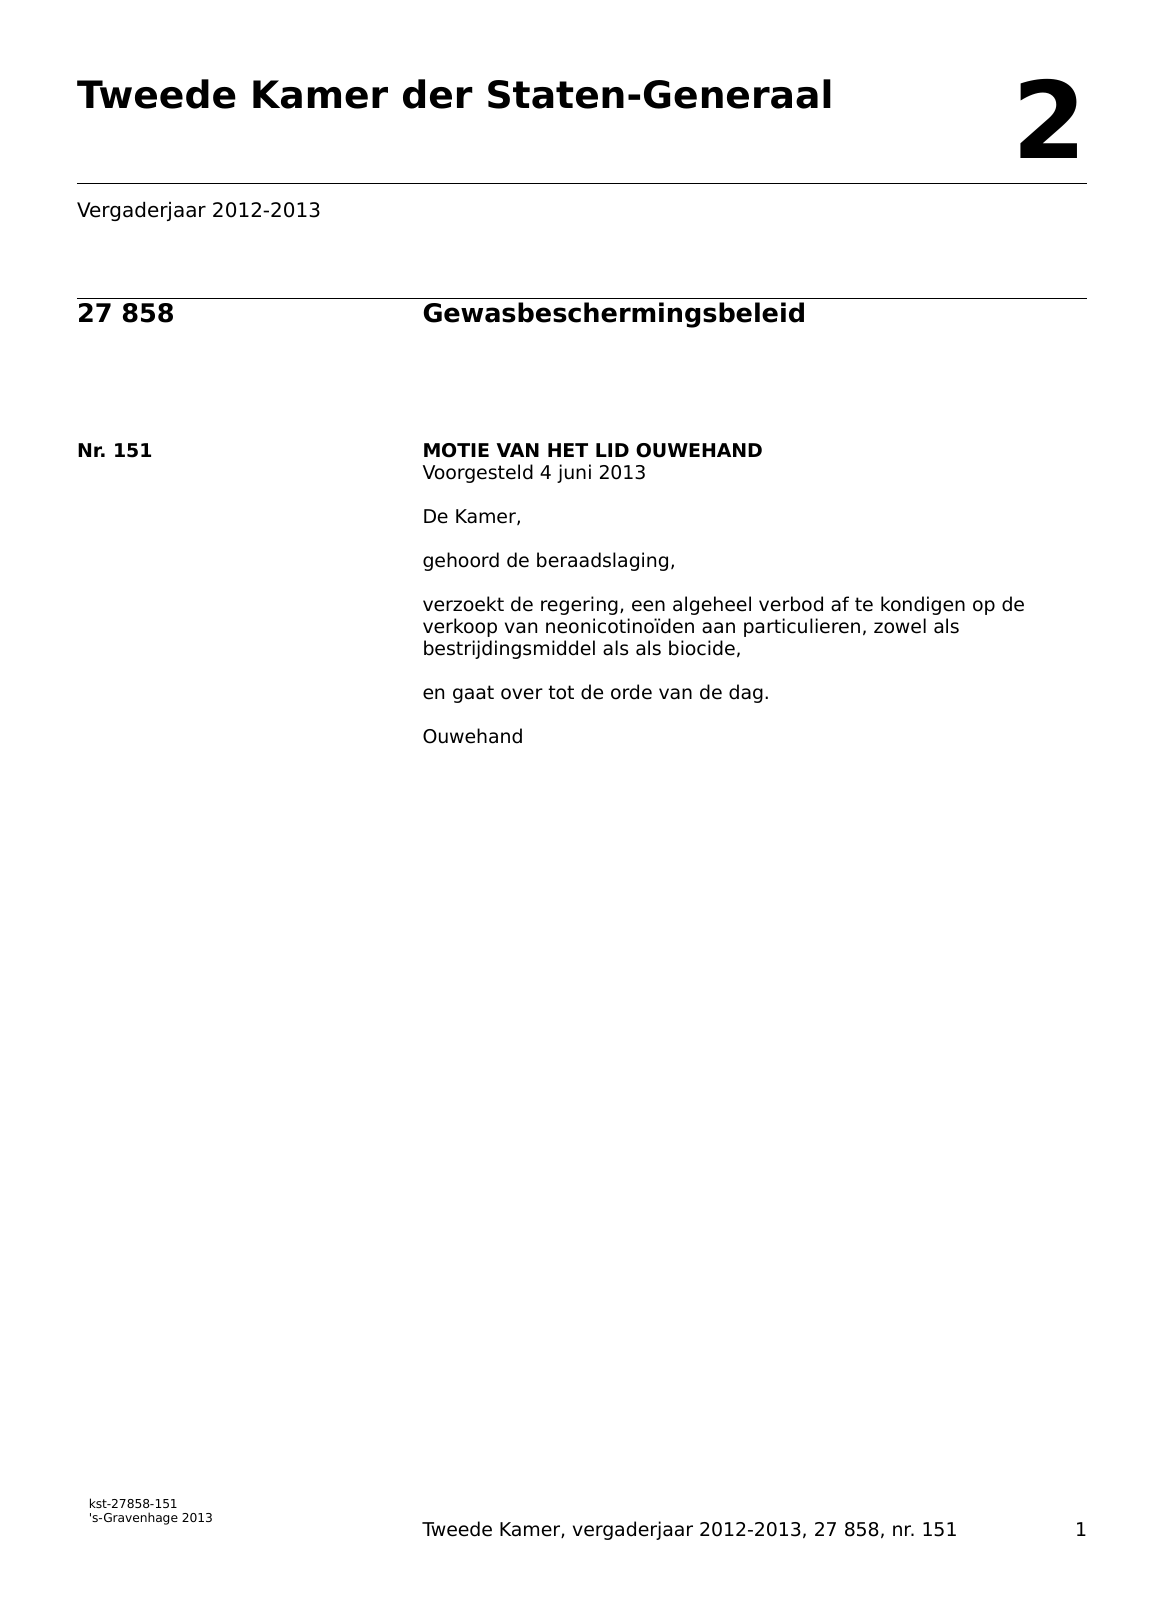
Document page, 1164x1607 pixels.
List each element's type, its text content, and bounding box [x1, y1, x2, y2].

subtitle Nr. 151 MOTIE VAN HET LID OUWEHAND [77, 440, 1087, 462]
subtitle 27 858 Gewasbeschermingsbeleid [77, 299, 1087, 329]
table_header 2 [886, 59, 1087, 183]
text gehoord de beraadslaging, [422, 550, 1087, 572]
text verzoekt de regering, een algeheel verbod af te kondigen op de verkoop van neonicotinoïden aan particulieren, zowel als bestrijdingsmiddel als als biocide, [422, 594, 1087, 660]
text kst-27858-151 [88, 1497, 323, 1511]
text De Kamer, [422, 506, 1087, 528]
text 's-Gravenhage 2013 [88, 1511, 323, 1525]
table_cell Vergaderjaar 2012-2013 [77, 184, 1087, 298]
table_header Tweede Kamer der Staten-Generaal [77, 59, 886, 183]
text en gaat over tot de orde van de dag. [422, 682, 1087, 704]
text Ouwehand [422, 726, 1087, 748]
text Voorgesteld 4 juni 2013 [422, 462, 1087, 484]
